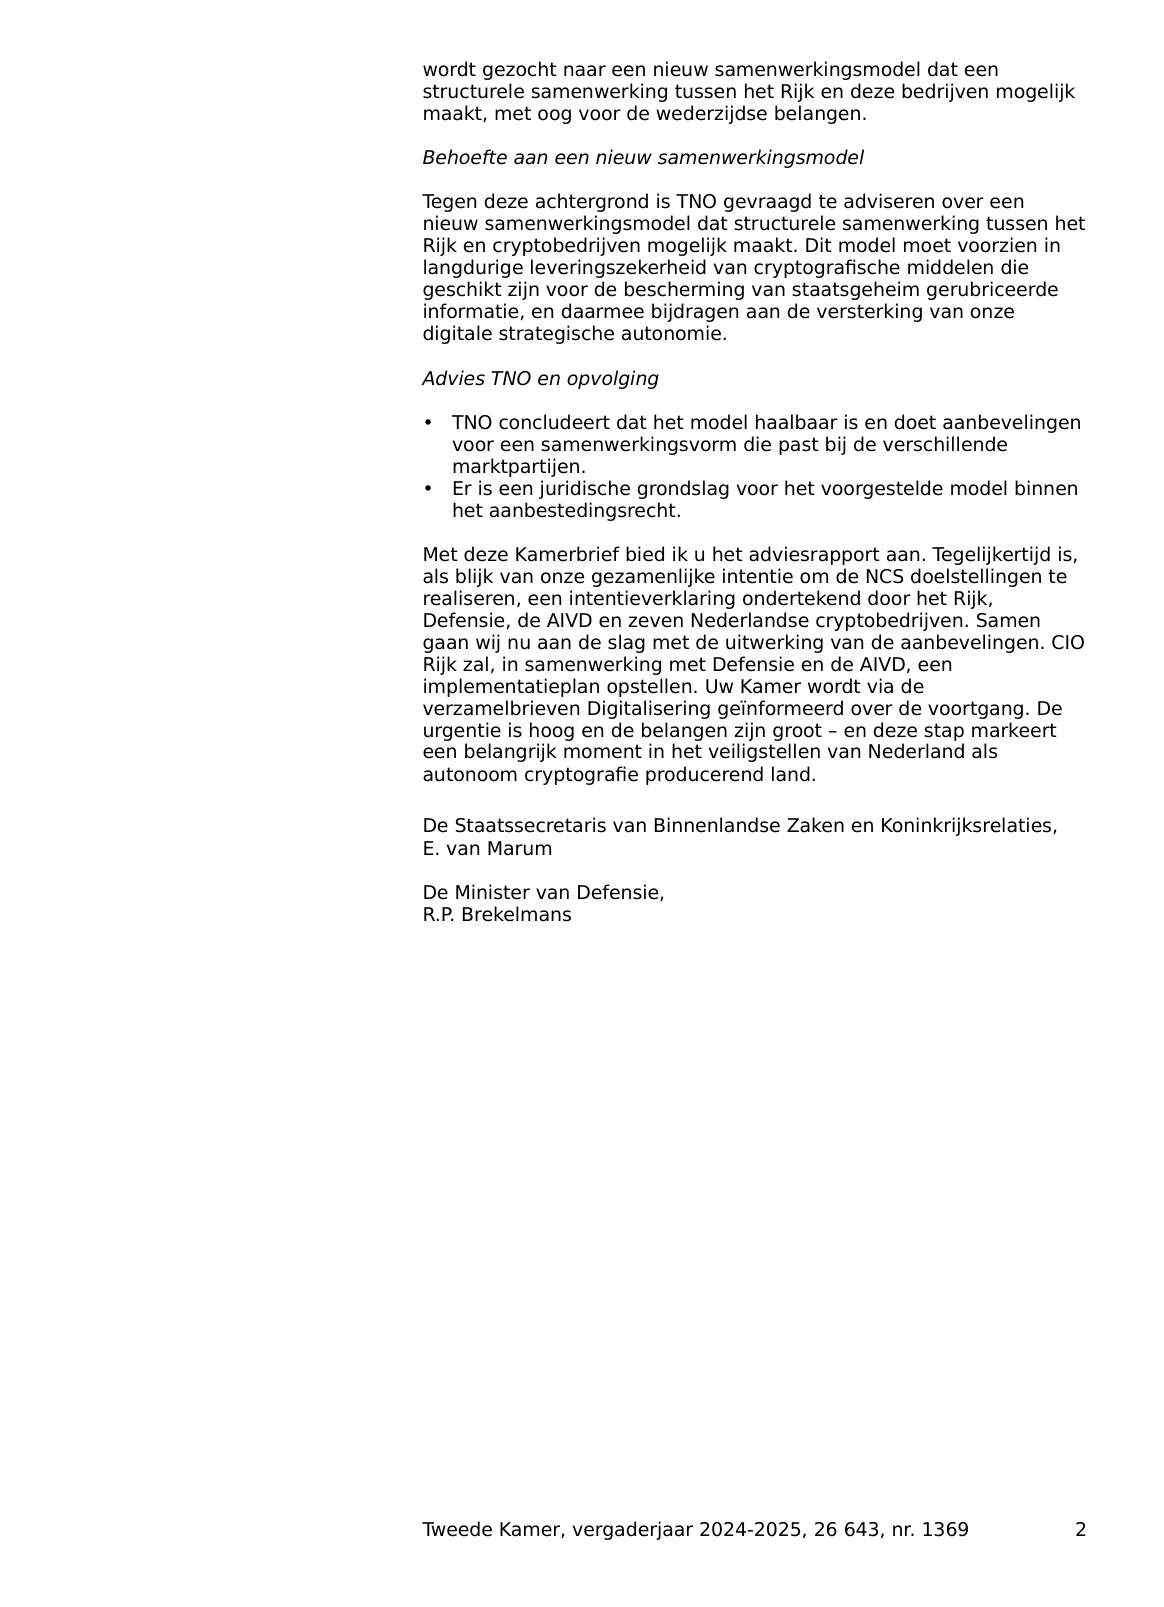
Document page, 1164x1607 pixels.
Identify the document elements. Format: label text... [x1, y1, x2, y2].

text De Minister van Defensie, R.P. Brekelmans [422, 882, 1087, 926]
text De Staatssecretaris van Binnenlandse Zaken en Koninkrijksrelaties, E. van Marum [422, 815, 1087, 859]
subtitle Behoefte aan een nieuw samenwerkingsmodel [422, 147, 1087, 169]
text Tegen deze achtergrond is TNO gevraagd te adviseren over een nieuw samenwerkingsmodel dat structurele samenwerking tussen het Rijk en cryptobedrijven mogelijk maakt. Dit model moet voorzien in langdurige leveringszekerheid van cryptografische middelen die geschikt zijn voor de bescherming van staatsgeheim gerubriceerde informatie, en daarmee bijdragen aan de versterking van onze digitale strategische autonomie. [422, 191, 1087, 345]
text • TNO concludeert dat het model haalbaar is en doet aanbevelingen voor een samenwerkingsvorm die past bij de verschillende marktpartijen. [422, 412, 1087, 477]
text Met deze Kamerbrief bied ik u het adviesrapport aan. Tegelijkertijd is, als blijk van onze gezamenlijke intentie om de NCS doelstellingen te realiseren, een intentieverklaring ondertekend door het Rijk, Defensie, de AIVD en zeven Nederlandse cryptobedrijven. Samen gaan wij nu aan de slag met de uitwerking van de aanbevelingen. CIO Rijk zal, in samenwerking met Defensie en de AIVD, een implementatieplan opstellen. Uw Kamer wordt via de verzamelbrieven Digitalisering geïnformeerd over de voortgang. De urgentie is hoog en de belangen zijn groot – en deze stap markeert een belangrijk moment in het veiligstellen van Nederland als autonoom cryptografie producerend land. [422, 544, 1087, 785]
text • Er is een juridische grondslag voor het voorgestelde model binnen het aanbestedingsrecht. [422, 477, 1087, 521]
subtitle Advies TNO en opvolging [422, 367, 1087, 389]
text wordt gezocht naar een nieuw samenwerkingsmodel dat een structurele samenwerking tussen het Rijk en deze bedrijven mogelijk maakt, met oog voor de wederzijdse belangen. [422, 59, 1087, 125]
